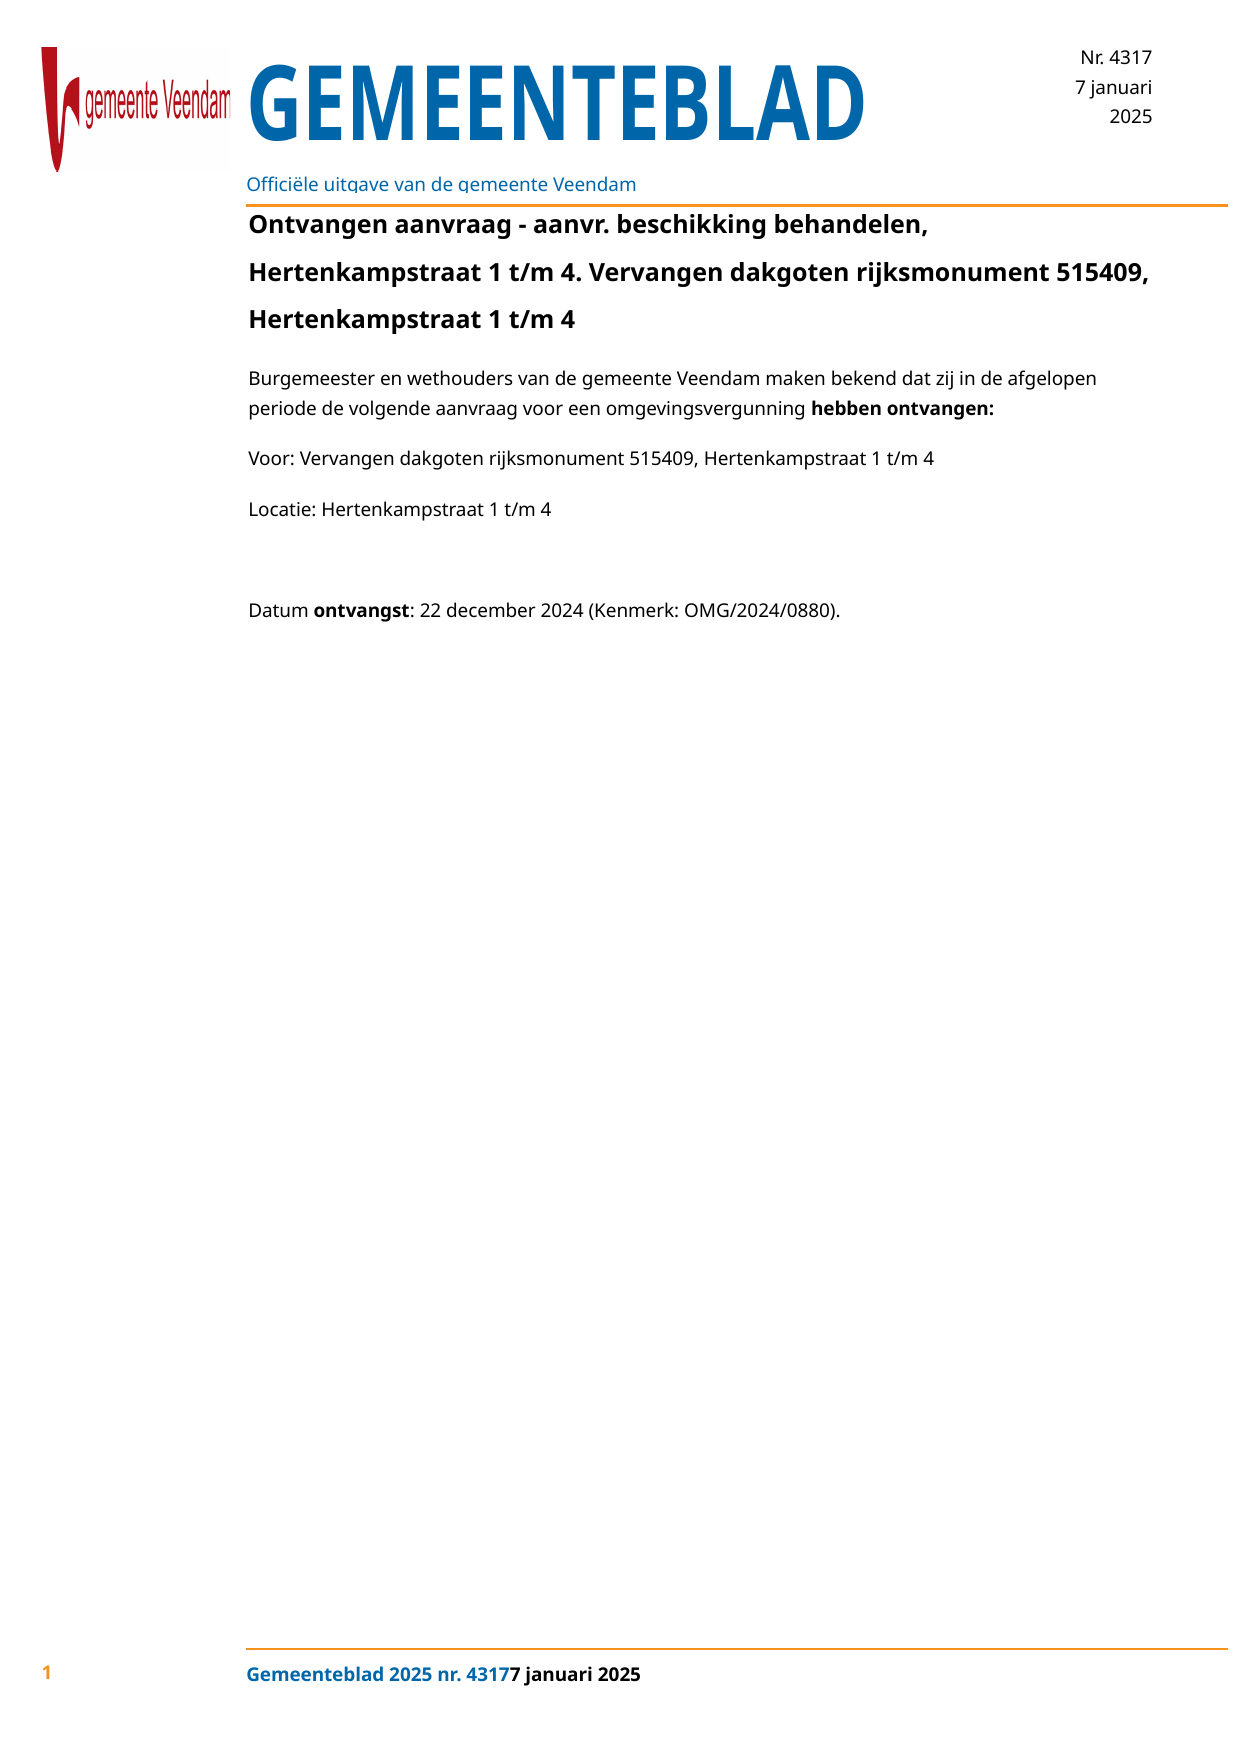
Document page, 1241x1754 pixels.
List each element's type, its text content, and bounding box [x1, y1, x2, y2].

picture [41, 47, 231, 172]
text Burgemeester en wethouders van de gemeente Veendam maken bekend dat zij in de afgelopen periode de volgende aanvraag voor een omgevingsvergunning hebben ontvangen: [248, 366, 1152, 421]
text Datum ontvangst: 22 december 2024 (Kenmerk: OMG/2024/0880). [248, 597, 1152, 622]
text Voor: Vervangen dakgoten rijksmonument 515409, Hertenkampstraat 1 t/m 4 [248, 446, 1152, 471]
text Ontvangen aanvraag - aanvr. beschikking behandelen, Hertenkampstraat 1 t/m 4. Vervangen dakgoten rijksmonument 515409, Hertenkampstraat 1 t/m 4 [248, 207, 1152, 336]
text Locatie: Hertenkampstraat 1 t/m 4 [248, 496, 1152, 522]
